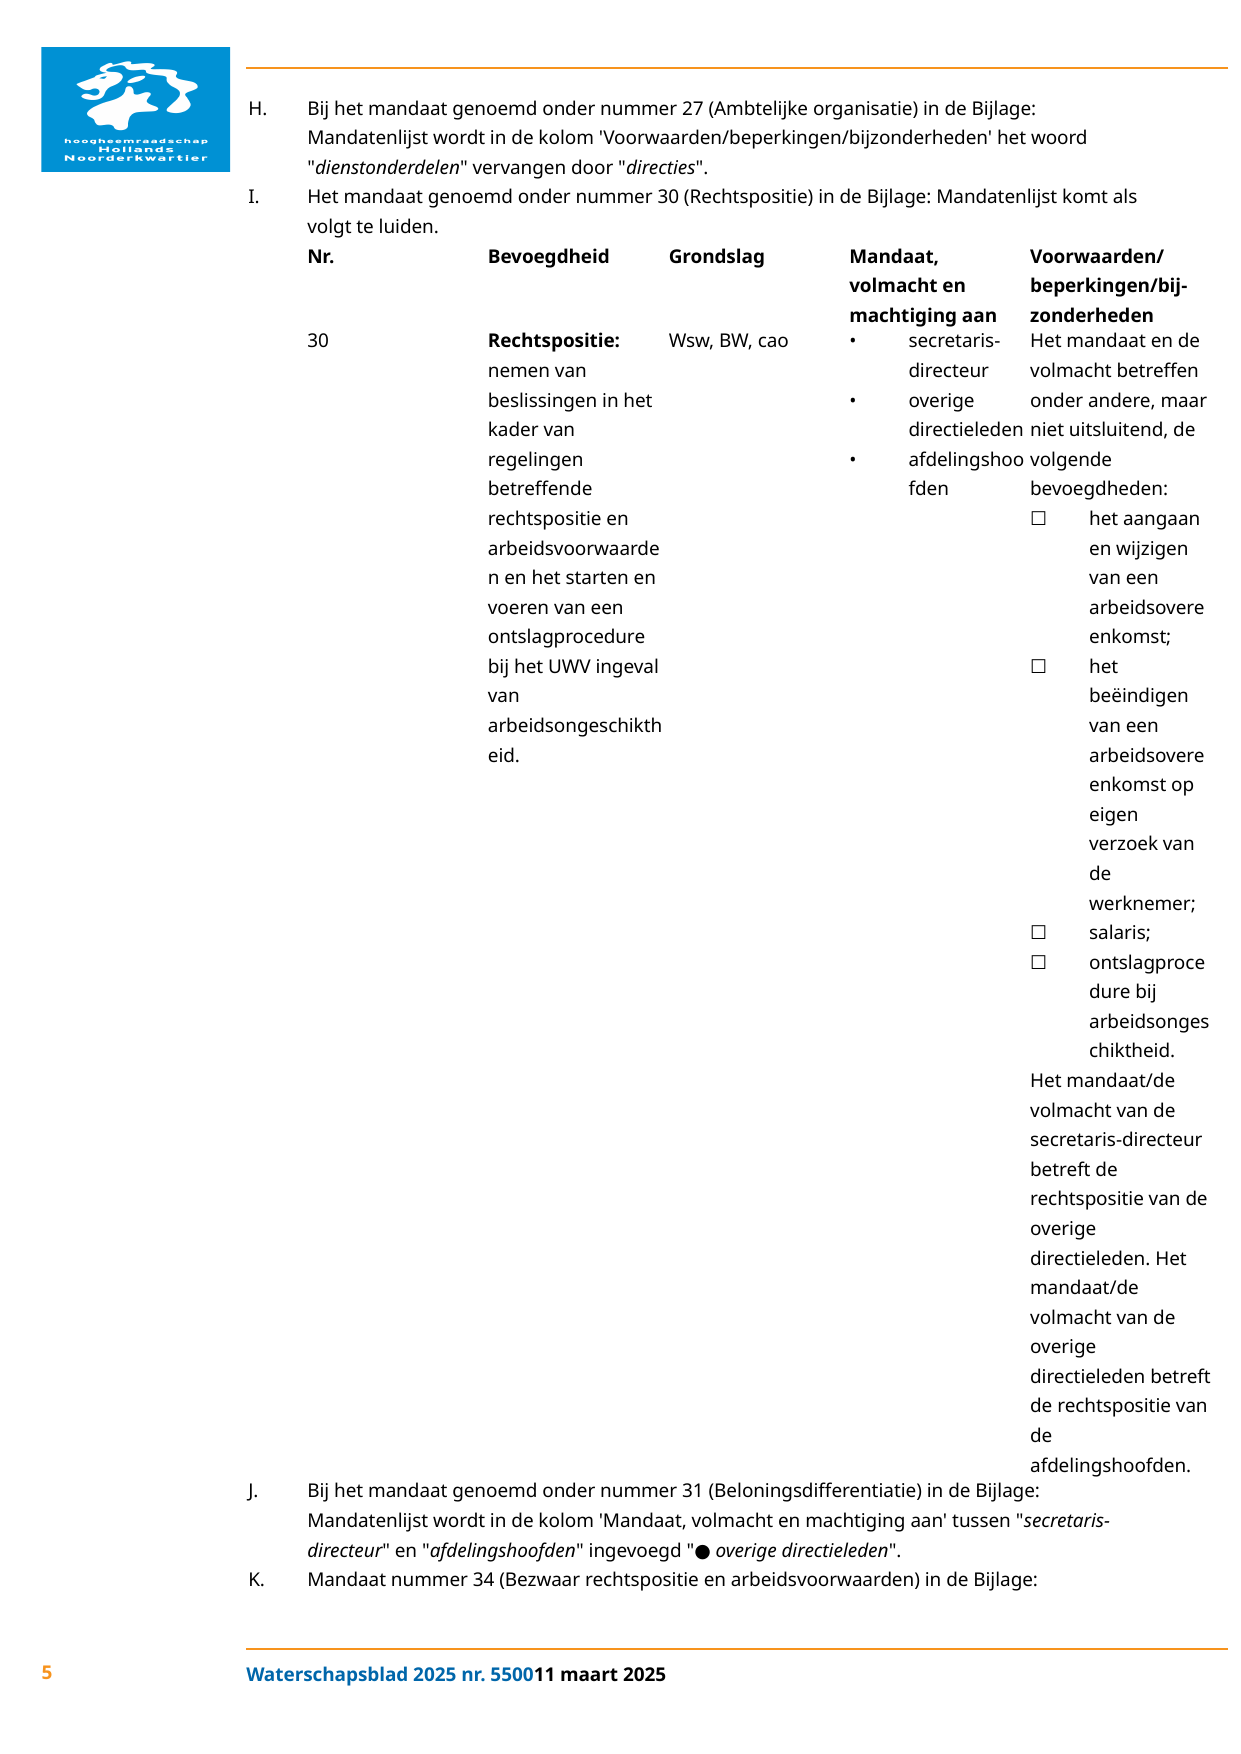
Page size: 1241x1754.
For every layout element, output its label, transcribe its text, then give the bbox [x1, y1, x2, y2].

list Mandaat nummer 34 (Bezwaar rechtspositie en arbeidsvoorwaarden) in de Bijlage: [248, 1566, 1152, 1592]
picture [118, 62, 197, 112]
table_header Nr. [307, 243, 488, 328]
table_cell Rechtspositie: nemen van beslissingen in het kader van regelingen betreffende rechtspositie en arbeidsvoorwaarden en het starten en voeren van een ontslagprocedure bij het UWV ingeval van arbeidsongeschiktheid. [488, 328, 668, 1478]
table_cell 30 [307, 328, 488, 1478]
picture [78, 64, 122, 99]
list Bij het mandaat genoemd onder nummer 31 (Beloningsdifferentiatie) in de Bijlage: Mandatenlijst wordt in de kolom 'Mandaat, volmacht en machtiging aan' tussen "secretaris-directeur" en "afdelingshoofden" ingevoegd "● overige directieleden". [248, 1478, 1152, 1563]
picture [129, 76, 144, 82]
table_header Voorwaarden/beperkingen/bij-zonderheden [1030, 243, 1211, 328]
table_cell secretaris-directeur overige directieleden afdelingshoofden [849, 328, 1030, 1478]
list Het mandaat genoemd onder nummer 30 (Rechtspositie) in de Bijlage: Mandatenlijst komt als volgt te luiden. [248, 183, 1152, 239]
table_cell Het mandaat en de volmacht betreffen onder andere, maar niet uitsluitend, de volgende bevoegdheden: ­het aangaan en wijzigen van een arbeidsovereenkomst; het beëindigen van een arbeidsovereenkomst op eigen verzoek van de werknemer; ­salaris; ­ontslagprocedure bij arbeidsongeschiktheid. Het mandaat/de volmacht van de secretaris-directeur betreft de rechtspositie van de overige directieleden. Het mandaat/de volmacht van de overige directieleden betreft de rechtspositie van de afdelingshoofden. [1030, 328, 1211, 1478]
table_header Grondslag [669, 243, 849, 328]
table_cell Wsw, BW, cao [669, 328, 849, 1478]
list Bij het mandaat genoemd onder nummer 27 (Ambtelijke organisatie) in de Bijlage: Mandatenlijst wordt in de kolom 'Voorwaarden/beperkingen/bijzonderheden' het woord "dienstonderdelen" vervangen door "directies". [248, 95, 1152, 180]
table_header Mandaat, volmacht en machtiging aan [849, 243, 1030, 328]
picture [88, 87, 157, 130]
table_header Bevoegdheid [488, 243, 668, 328]
